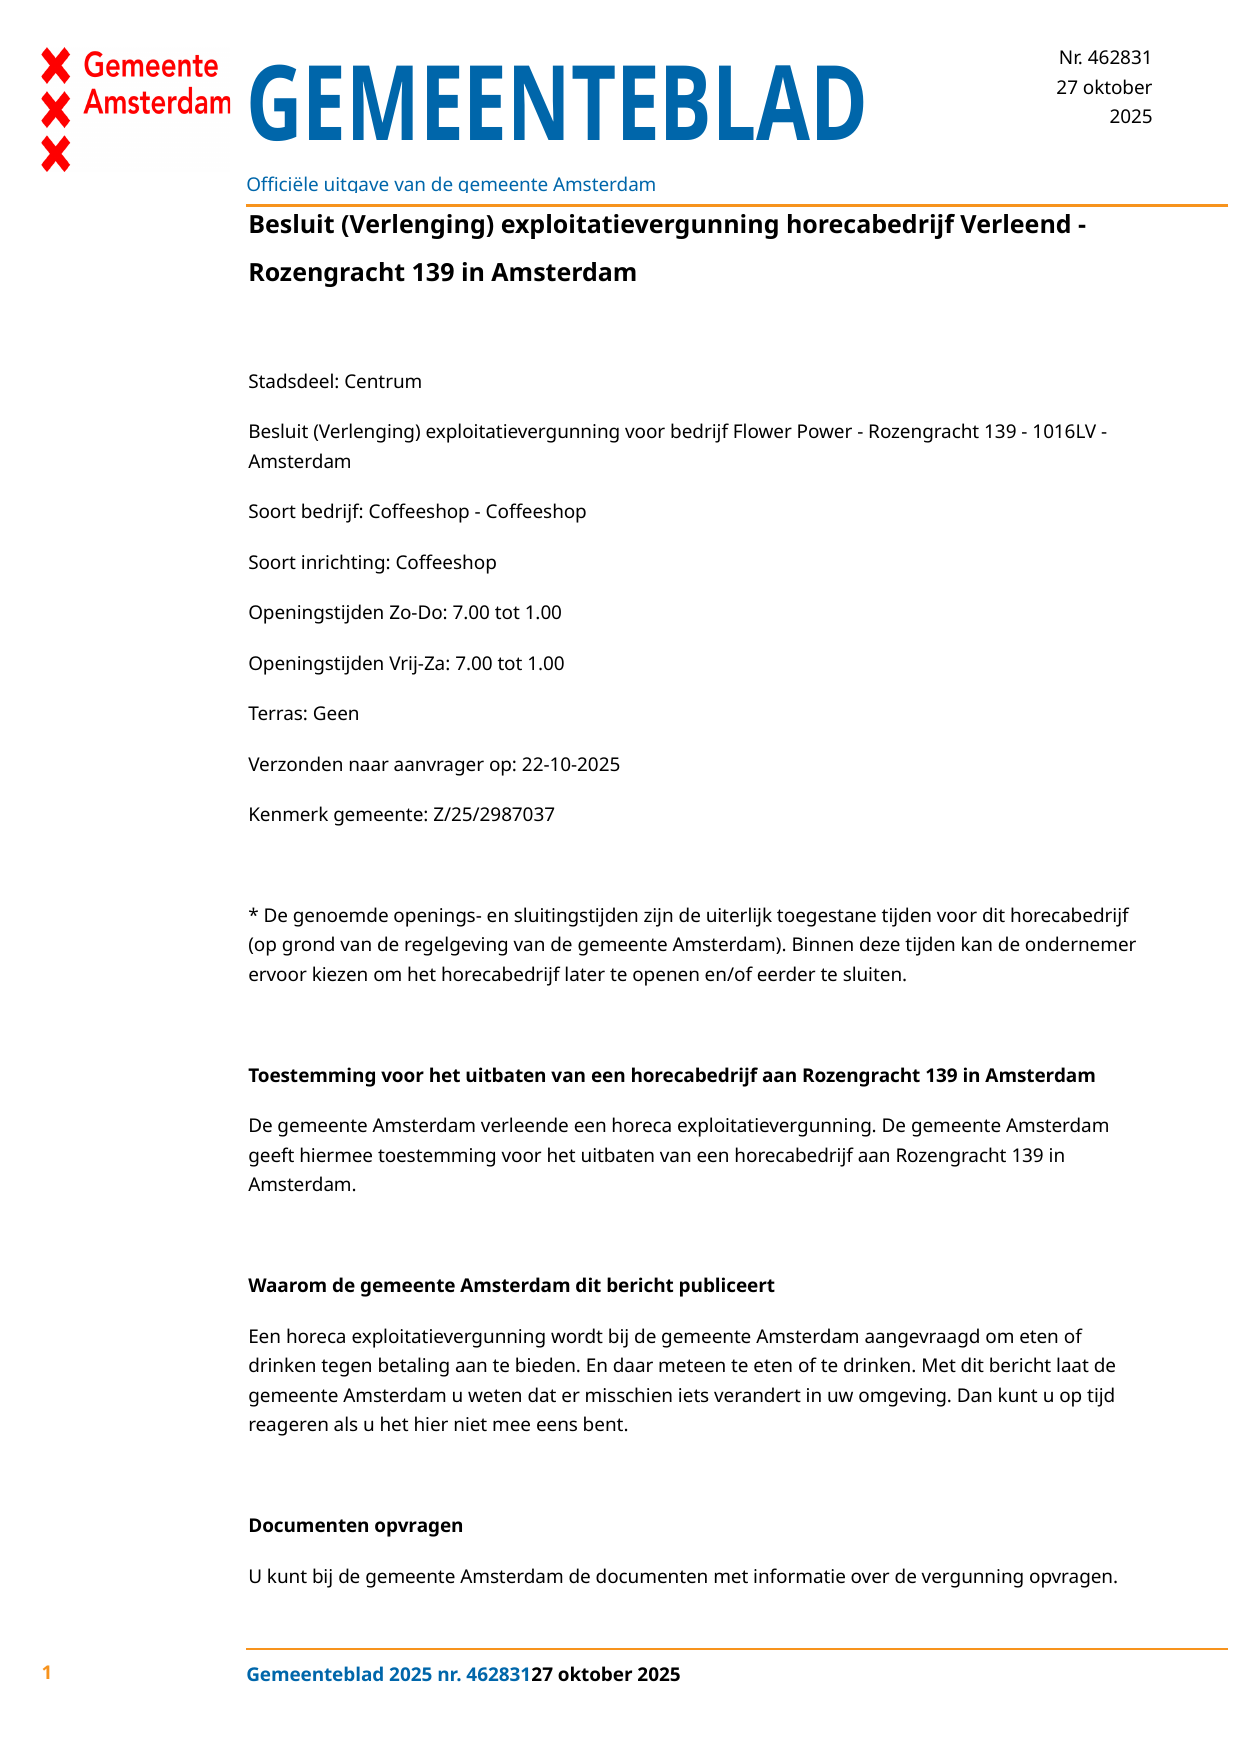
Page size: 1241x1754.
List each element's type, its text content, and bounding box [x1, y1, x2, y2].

text Openingstijden Zo-Do: 7.00 tot 1.00 [248, 599, 1152, 625]
text Soort inrichting: Coffeeshop [248, 549, 1152, 575]
text De gemeente Amsterdam verleende een horeca exploitatievergunning. De gemeente Amsterdam geeft hiermee toestemming voor het uitbaten van een horecabedrijf aan Rozengracht 139 in Amsterdam. [248, 1112, 1152, 1197]
text Besluit (Verlenging) exploitatievergunning voor bedrijf Flower Power - Rozengracht 139 - 1016LV - Amsterdam [248, 419, 1152, 474]
text Stadsdeel: Centrum [248, 368, 1152, 394]
picture [41, 47, 231, 172]
text * De genoemde openings- en sluitingstijden zijn de uiterlijk toegestane tijden voor dit horecabedrijf (op grond van de regelgeving van de gemeente Amsterdam). Binnen deze tijden kan de ondernemer ervoor kiezen om het horecabedrijf later te openen en/of eerder te sluiten. [248, 902, 1152, 987]
text Documenten opvragen [248, 1512, 1152, 1538]
text Terras: Geen [248, 700, 1152, 726]
text U kunt bij de gemeente Amsterdam de documenten met informatie over de vergunning opvragen. [248, 1563, 1152, 1589]
text Kenmerk gemeente: Z/25/2987037 [248, 801, 1152, 827]
text Besluit (Verlenging) exploitatievergunning horecabedrijf Verleend - Rozengracht 139 in Amsterdam [248, 207, 1152, 288]
text Verzonden naar aanvrager op: 22-10-2025 [248, 751, 1152, 777]
text Een horeca exploitatievergunning wordt bij de gemeente Amsterdam aangevraagd om eten of drinken tegen betaling aan te bieden. En daar meteen te eten of te drinken. Met dit bericht laat de gemeente Amsterdam u weten dat er misschien iets verandert in uw omgeving. Dan kunt u op tijd reageren als u het hier niet mee eens bent. [248, 1323, 1152, 1437]
text Toestemming voor het uitbaten van een horecabedrijf aan Rozengracht 139 in Amsterdam [248, 1062, 1152, 1088]
text Soort bedrijf: Coffeeshop - Coffeeshop [248, 499, 1152, 524]
text Openingstijden Vrij-Za: 7.00 tot 1.00 [248, 650, 1152, 676]
text Waarom de gemeente Amsterdam dit bericht publiceert [248, 1272, 1152, 1298]
